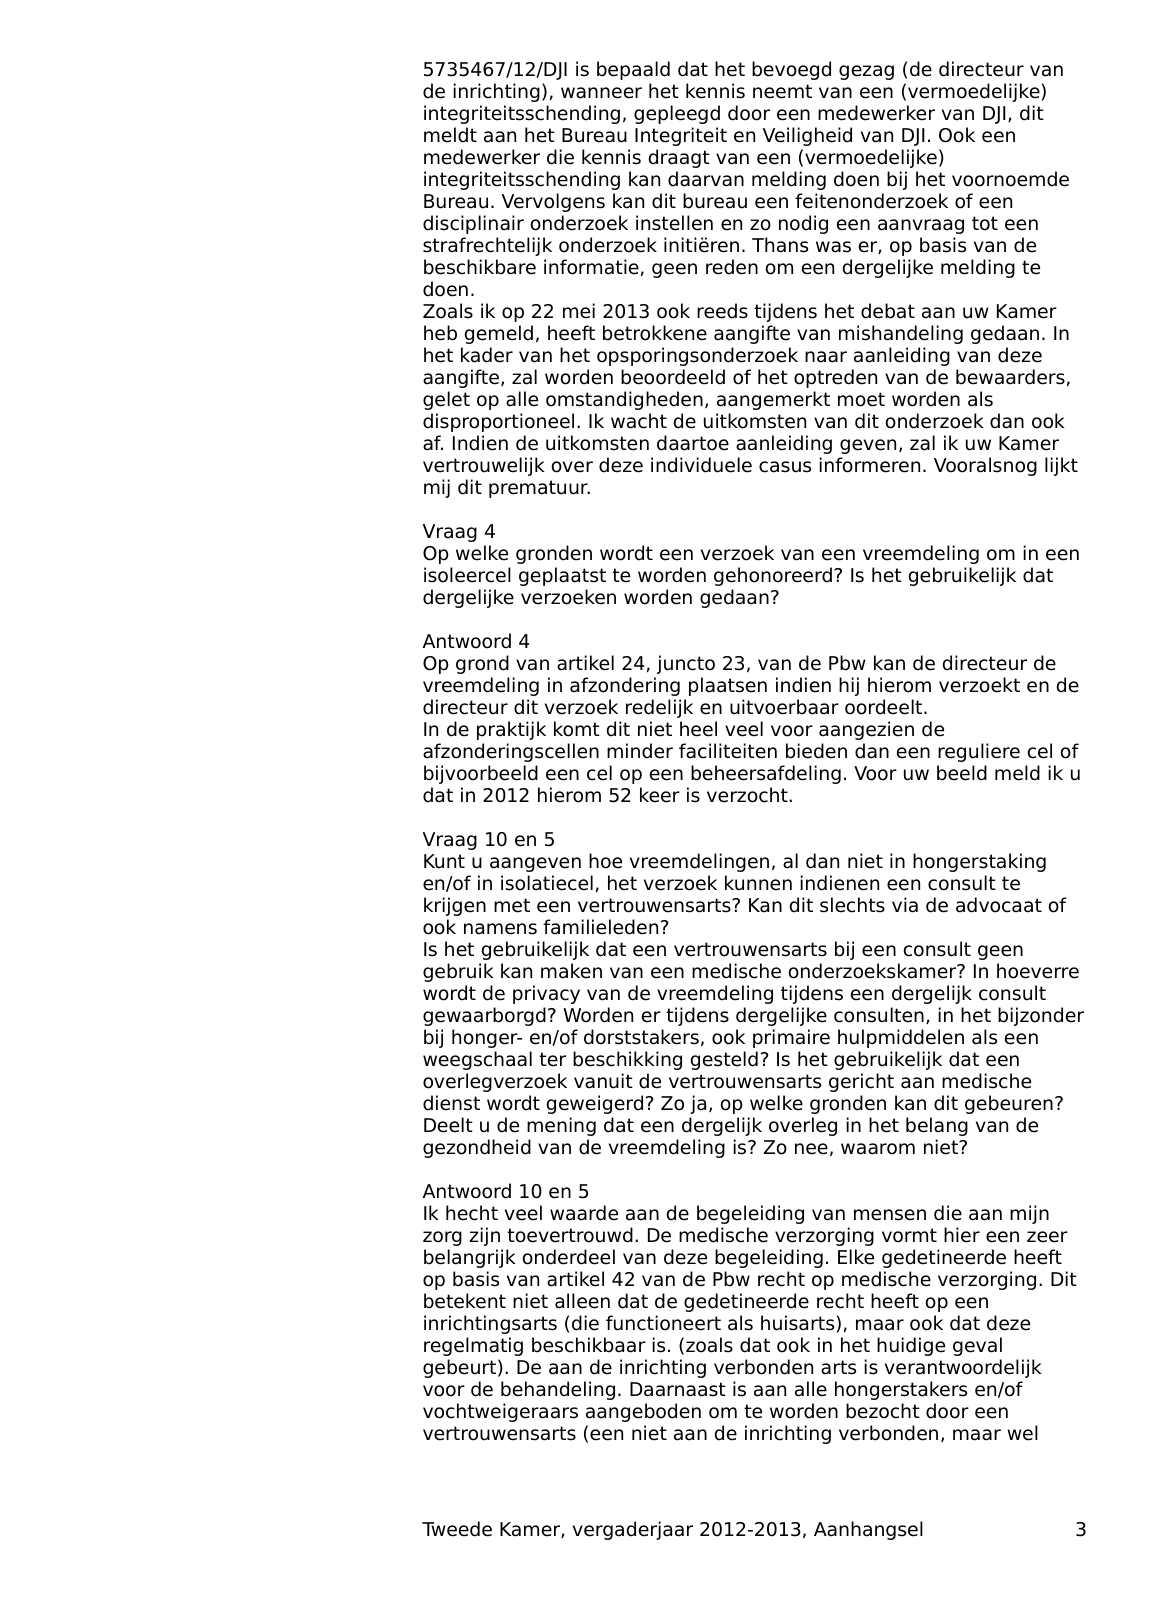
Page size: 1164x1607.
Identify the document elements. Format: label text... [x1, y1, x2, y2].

text Kunt u aangeven hoe vreemdelingen, al dan niet in hongerstaking en/of in isolatiecel, het verzoek kunnen indienen een consult te krijgen met een vertrouwensarts? Kan dit slechts via de advocaat of ook namens familieleden? [422, 851, 1087, 939]
text In de praktijk komt dit niet heel veel voor aangezien de afzonderingscellen minder faciliteiten bieden dan een reguliere cel of bijvoorbeeld een cel op een beheersafdeling. Voor uw beeld meld ik u dat in 2012 hierom 52 keer is verzocht. [422, 719, 1087, 807]
text 5735467/12/DJI is bepaald dat het bevoegd gezag (de directeur van de inrichting), wanneer het kennis neemt van een (vermoedelijke) integriteitsschending, gepleegd door een medewerker van DJI, dit meldt aan het Bureau Integriteit en Veiligheid van DJI. Ook een medewerker die kennis draagt van een (vermoedelijke) integriteitsschending kan daarvan melding doen bij het voornoemde Bureau. Vervolgens kan dit bureau een feitenonderzoek of een disciplinair onderzoek instellen en zo nodig een aanvraag tot een strafrechtelijk onderzoek initiëren. Thans was er, op basis van de beschikbare informatie, geen reden om een dergelijke melding te doen. [422, 59, 1087, 301]
text Op grond van artikel 24, juncto 23, van de Pbw kan de directeur de vreemdeling in afzondering plaatsen indien hij hierom verzoekt en de directeur dit verzoek redelijk en uitvoerbaar oordeelt. [422, 653, 1087, 719]
text Ik hecht veel waarde aan de begeleiding van mensen die aan mijn zorg zijn toevertrouwd. De medische verzorging vormt hier een zeer belangrijk onderdeel van deze begeleiding. Elke gedetineerde heeft op basis van artikel 42 van de Pbw recht op medische verzorging. Dit betekent niet alleen dat de gedetineerde recht heeft op een inrichtingsarts (die functioneert als huisarts), maar ook dat deze regelmatig beschikbaar is. (zoals dat ook in het huidige geval gebeurt). De aan de inrichting verbonden arts is verantwoordelijk voor de behandeling. Daarnaast is aan alle hongerstakers en/of vochtweigeraars aangeboden om te worden bezocht door een vertrouwensarts (een niet aan de inrichting verbonden, maar wel [422, 1203, 1087, 1444]
text Antwoord 10 en 5 [422, 1181, 1087, 1203]
text Vraag 4 [422, 521, 1087, 543]
text Is het gebruikelijk dat een vertrouwensarts bij een consult geen gebruik kan maken van een medische onderzoekskamer? In hoeverre wordt de privacy van de vreemdeling tijdens een dergelijk consult gewaarborgd? Worden er tijdens dergelijke consulten, in het bijzonder bij honger- en/of dorststakers, ook primaire hulpmiddelen als een weegschaal ter beschikking gesteld? Is het gebruikelijk dat een overlegverzoek vanuit de vertrouwensarts gericht aan medische dienst wordt geweigerd? Zo ja, op welke gronden kan dit gebeuren? Deelt u de mening dat een dergelijk overleg in het belang van de gezondheid van de vreemdeling is? Zo nee, waarom niet? [422, 939, 1087, 1159]
text Vraag 10 en 5 [422, 829, 1087, 851]
text Op welke gronden wordt een verzoek van een vreemdeling om in een isoleercel geplaatst te worden gehonoreerd? Is het gebruikelijk dat dergelijke verzoeken worden gedaan? [422, 543, 1087, 609]
text Zoals ik op 22 mei 2013 ook reeds tijdens het debat aan uw Kamer heb gemeld, heeft betrokkene aangifte van mishandeling gedaan. In het kader van het opsporingsonderzoek naar aanleiding van deze aangifte, zal worden beoordeeld of het optreden van de bewaarders, gelet op alle omstandigheden, aangemerkt moet worden als disproportioneel. Ik wacht de uitkomsten van dit onderzoek dan ook af. Indien de uitkomsten daartoe aanleiding geven, zal ik uw Kamer vertrouwelijk over deze individuele casus informeren. Vooralsnog lijkt mij dit prematuur. [422, 301, 1087, 499]
text Antwoord 4 [422, 631, 1087, 653]
